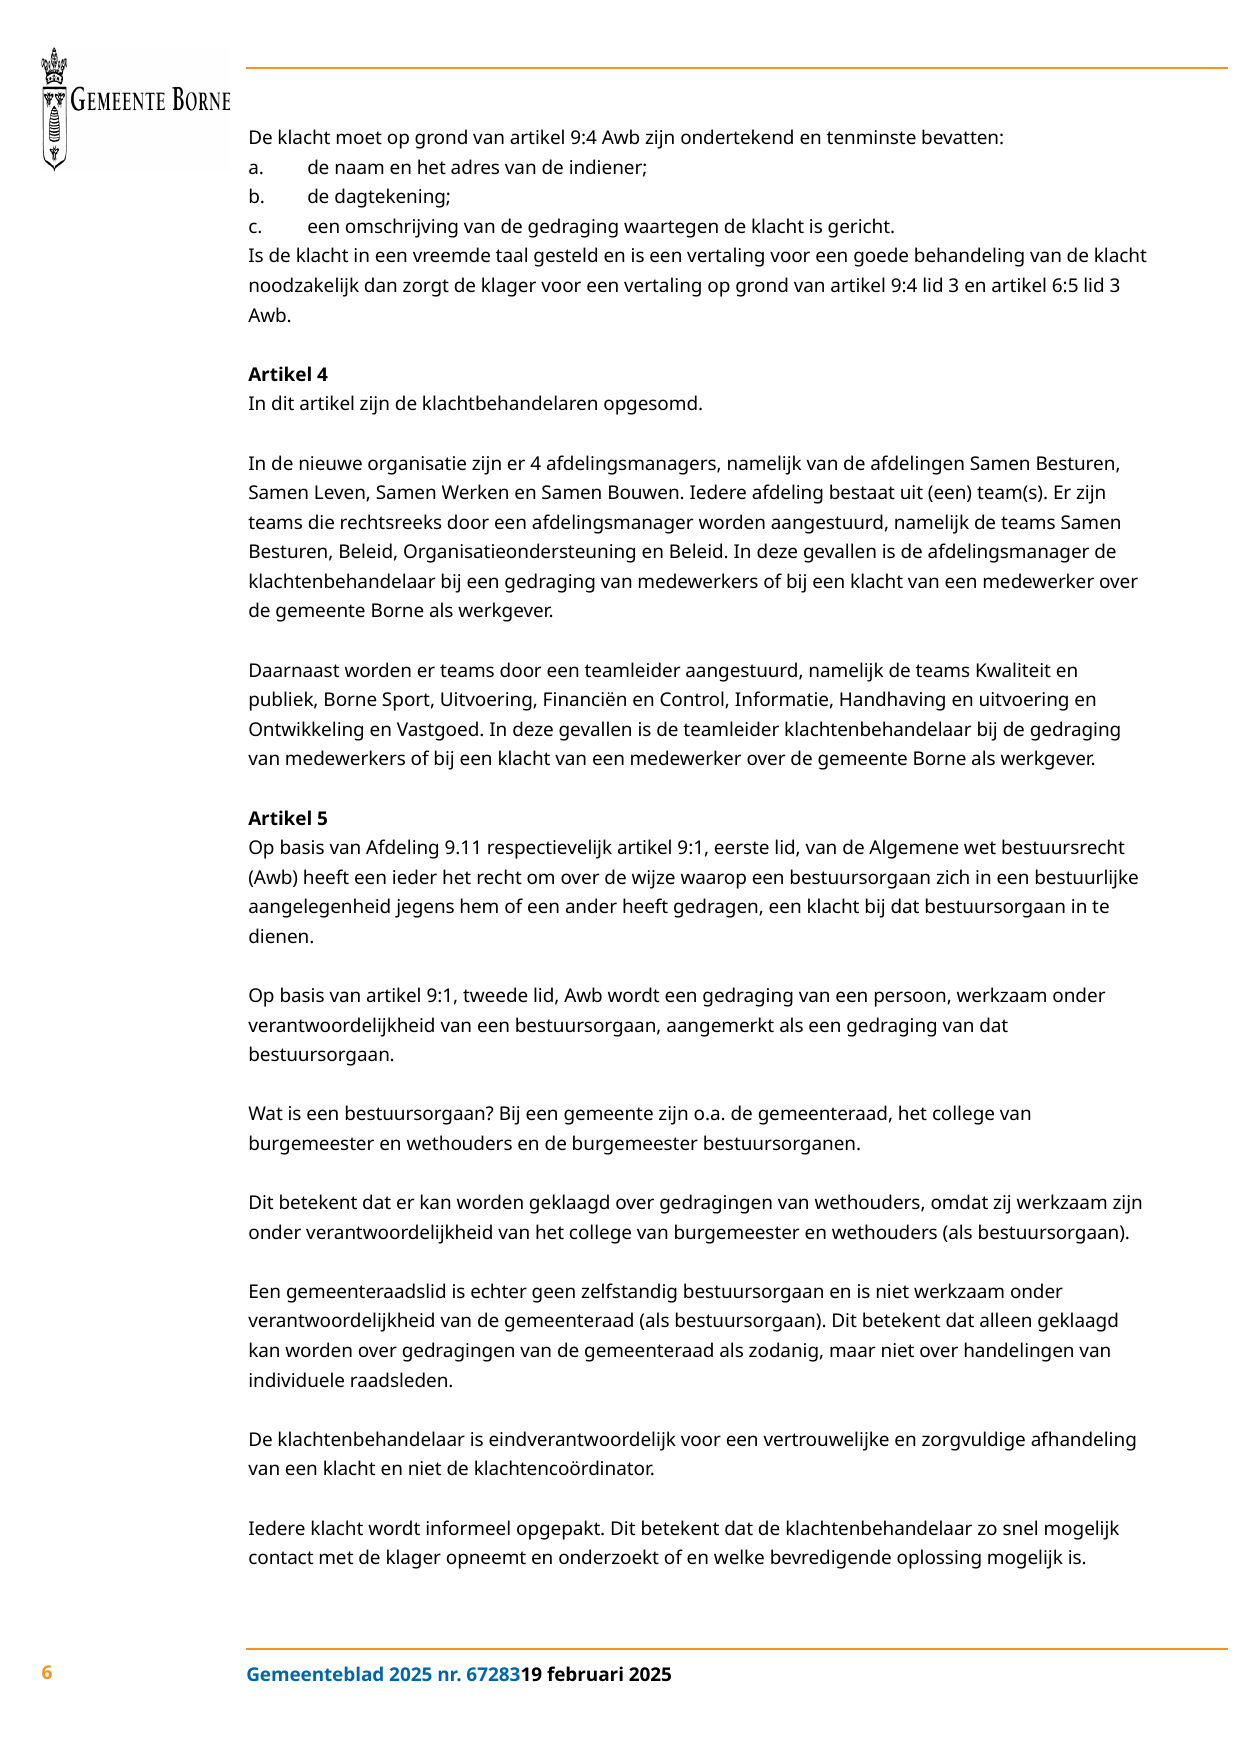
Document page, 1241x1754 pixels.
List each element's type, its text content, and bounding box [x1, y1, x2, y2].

text Artikel 4 [248, 361, 1152, 387]
text Daarnaast worden er teams door een teamleider aangestuurd, namelijk de teams Kwaliteit en publiek, Borne Sport, Uitvoering, Financiën en Control, Informatie, Handhaving en uitvoering en Ontwikkeling en Vastgoed. In deze gevallen is de teamleider klachtenbehandelaar bij de gedraging van medewerkers of bij een klacht van een medewerker over de gemeente Borne als werkgever. [248, 657, 1152, 771]
text Dit betekent dat er kan worden geklaagd over gedragingen van wethouders, omdat zij werkzaam zijn onder verantwoordelijkheid van het college van burgemeester en wethouders (als bestuursorgaan). [248, 1189, 1152, 1245]
text Op basis van Afdeling 9.11 respectievelijk artikel 9:1, eerste lid, van de Algemene wet bestuursrecht (Awb) heeft een ieder het recht om over de wijze waarop een bestuursorgaan zich in een bestuurlijke aangelegenheid jegens hem of een ander heeft gedragen, een klacht bij dat bestuursorgaan in te dienen. [248, 834, 1152, 949]
text Iedere klacht wordt informeel opgepakt. Dit betekent dat de klachtenbehandelaar zo snel mogelijk contact met de klager opneemt en onderzoekt of en welke bevredigende oplossing mogelijk is. [248, 1515, 1152, 1570]
text Is de klacht in een vreemde taal gesteld en is een vertaling voor een goede behandeling van de klacht noodzakelijk dan zorgt de klager voor een vertaling op grond van artikel 9:4 lid 3 en artikel 6:5 lid 3 Awb. [248, 243, 1152, 328]
text In de nieuwe organisatie zijn er 4 afdelingsmanagers, namelijk van de afdelingen Samen Besturen, Samen Leven, Samen Werken en Samen Bouwen. Iedere afdeling bestaat uit (een) team(s). Er zijn teams die rechtsreeks door een afdelingsmanager worden aangestuurd, namelijk de teams Samen Besturen, Beleid, Organisatieondersteuning en Beleid. In deze gevallen is de afdelingsmanager de klachtenbehandelaar bij een gedraging van medewerkers of bij een klacht van een medewerker over de gemeente Borne als werkgever. [248, 450, 1152, 623]
text Op basis van artikel 9:1, tweede lid, Awb wordt een gedraging van een persoon, werkzaam onder verantwoordelijkheid van een bestuursorgaan, aangemerkt als een gedraging van dat bestuursorgaan. [248, 982, 1152, 1067]
text Artikel 5 [248, 805, 1152, 831]
list de dagtekening; [248, 183, 1152, 209]
text Een gemeenteraadslid is echter geen zelfstandig bestuursorgaan en is niet werkzaam onder verantwoordelijkheid van de gemeenteraad (als bestuursorgaan). Dit betekent dat alleen geklaagd kan worden over gedragingen van de gemeenteraad als zodanig, maar niet over handelingen van individuele raadsleden. [248, 1278, 1152, 1393]
text In dit artikel zijn de klachtbehandelaren opgesomd. [248, 391, 1152, 416]
list een omschrijving van de gedraging waartegen de klacht is gericht. [248, 213, 1152, 239]
text De klachtenbehandelaar is eindverantwoordelijk voor een vertrouwelijke en zorgvuldige afhandeling van een klacht en niet de klachtencoördinator. [248, 1426, 1152, 1481]
text Wat is een bestuursorgaan? Bij een gemeente zijn o.a. de gemeenteraad, het college van burgemeester en wethouders en de burgemeester bestuursorganen. [248, 1101, 1152, 1156]
picture [41, 47, 231, 172]
text De klacht moet op grond van artikel 9:4 Awb zijn ondertekend en tenminste bevatten: [248, 124, 1152, 150]
list de naam en het adres van de indiener; [248, 154, 1152, 180]
